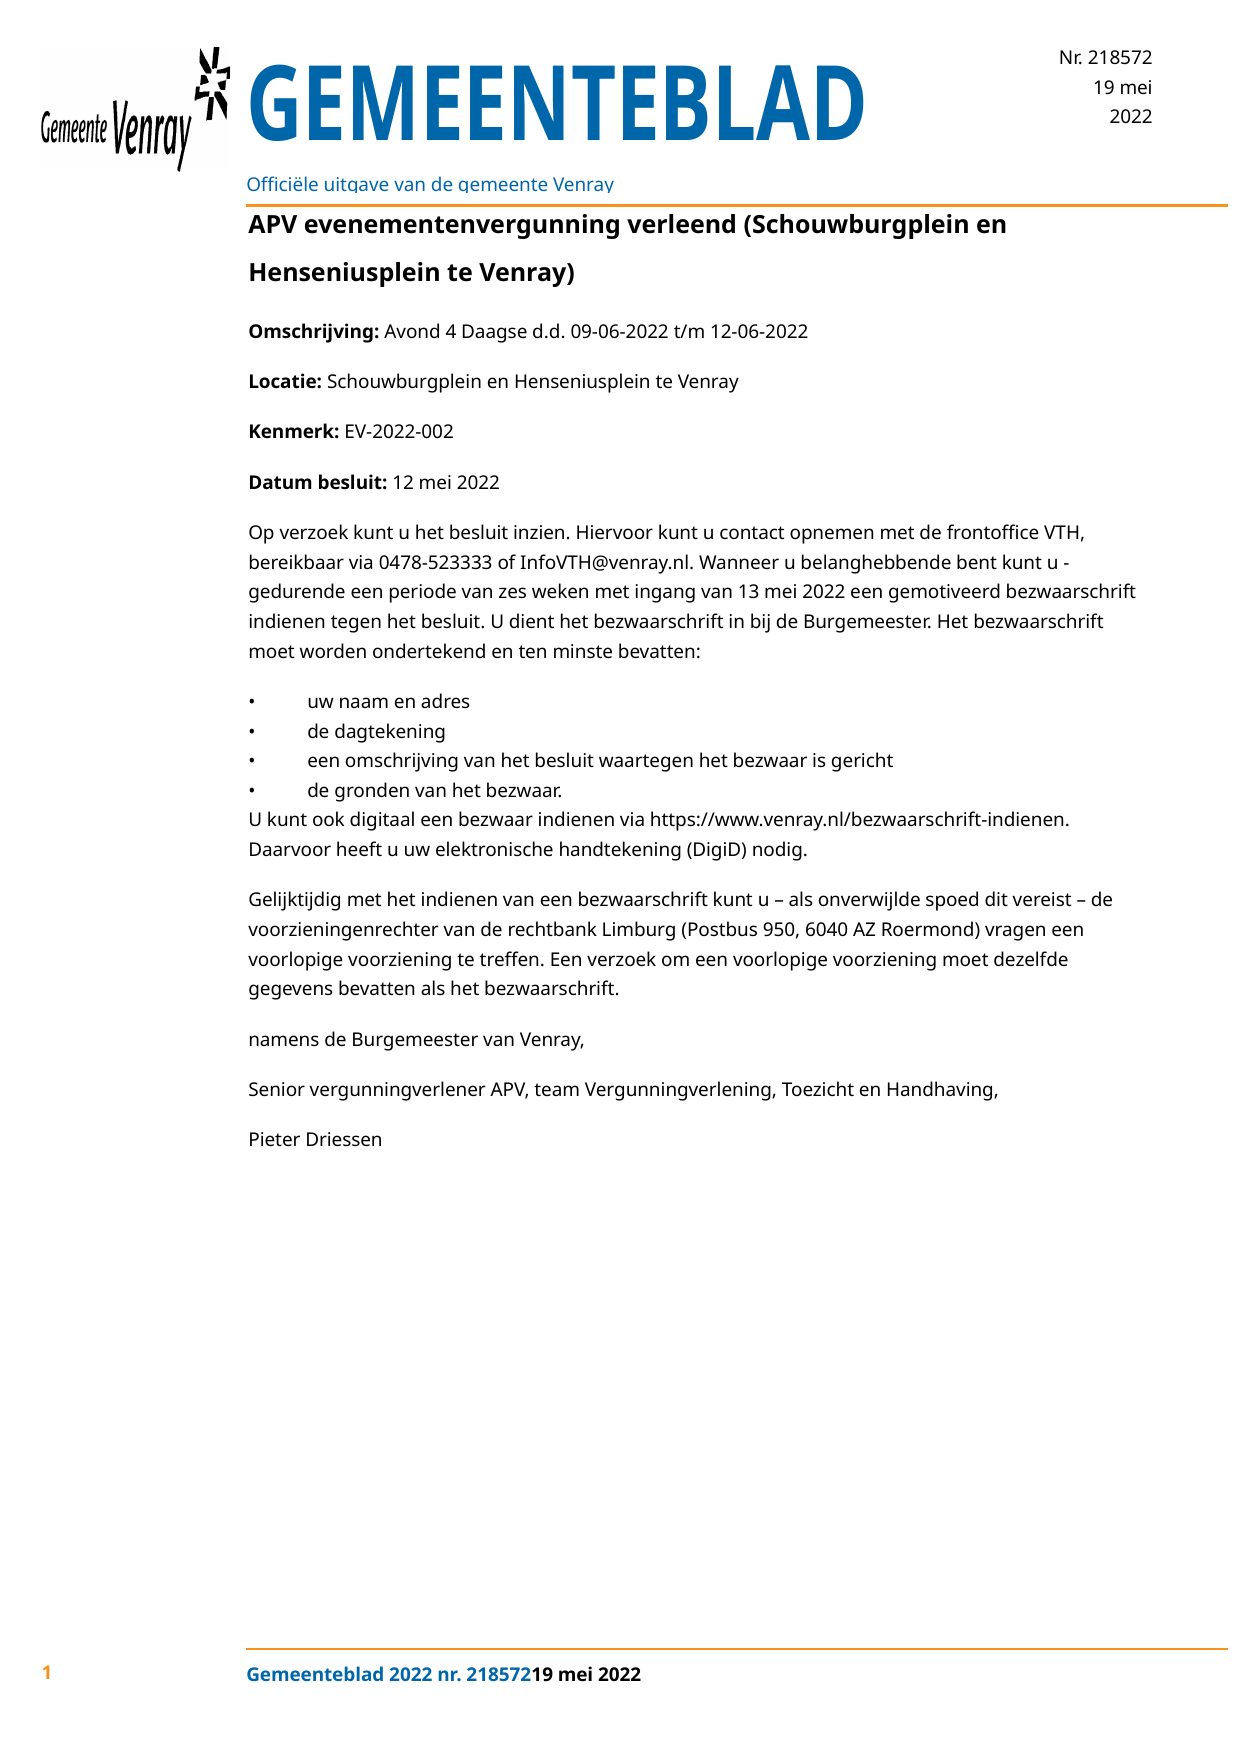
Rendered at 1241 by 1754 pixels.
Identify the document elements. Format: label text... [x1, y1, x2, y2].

list een omschrijving van het besluit waartegen het bezwaar is gericht [248, 747, 1152, 773]
text Locatie: Schouwburgplein en Henseniusplein te Venray [248, 368, 1152, 394]
text U kunt ook digitaal een bezwaar indienen via https://www.venray.nl/bezwaarschrift-indienen. Daarvoor heeft u uw elektronische handtekening (DigiD) nodig. [248, 807, 1152, 862]
text APV evenementenvergunning verleend (Schouwburgplein en Henseniusplein te Venray) [248, 207, 1152, 288]
text Kenmerk: EV-2022-002 [248, 419, 1152, 444]
text Senior vergunningverlener APV, team Vergunningverlening, Toezicht en Handhaving, [248, 1076, 1152, 1102]
list de dagtekening [248, 718, 1152, 744]
list uw naam en adres [248, 688, 1152, 714]
text Datum besluit: 12 mei 2022 [248, 469, 1152, 495]
text Op verzoek kunt u het besluit inzien. Hiervoor kunt u contact opnemen met de frontoffice VTH, bereikbaar via 0478-523333 of InfoVTH@venray.nl. Wanneer u belanghebbende bent kunt u - gedurende een periode van zes weken met ingang van 13 mei 2022 een gemotiveerd bezwaarschrift indienen tegen het besluit. U dient het bezwaarschrift in bij de Burgemeester. Het bezwaarschrift moet worden ondertekend en ten minste bevatten: [248, 519, 1152, 664]
picture [41, 47, 231, 172]
text Omschrijving: Avond 4 Daagse d.d. 09-06-2022 t/m 12-06-2022 [248, 318, 1152, 344]
text Gelijktijdig met het indienen van een bezwaarschrift kunt u – als onverwijlde spoed dit vereist – de voorzieningenrechter van de rechtbank Limburg (Postbus 950, 6040 AZ Roermond) vragen een voorlopige voorziening te treffen. Een verzoek om een voorlopige voorziening moet dezelfde gegevens bevatten als het bezwaarschrift. [248, 887, 1152, 1001]
text Pieter Driessen [248, 1127, 1152, 1152]
list de gronden van het bezwaar. [248, 777, 1152, 803]
text namens de Burgemeester van Venray, [248, 1026, 1152, 1052]
